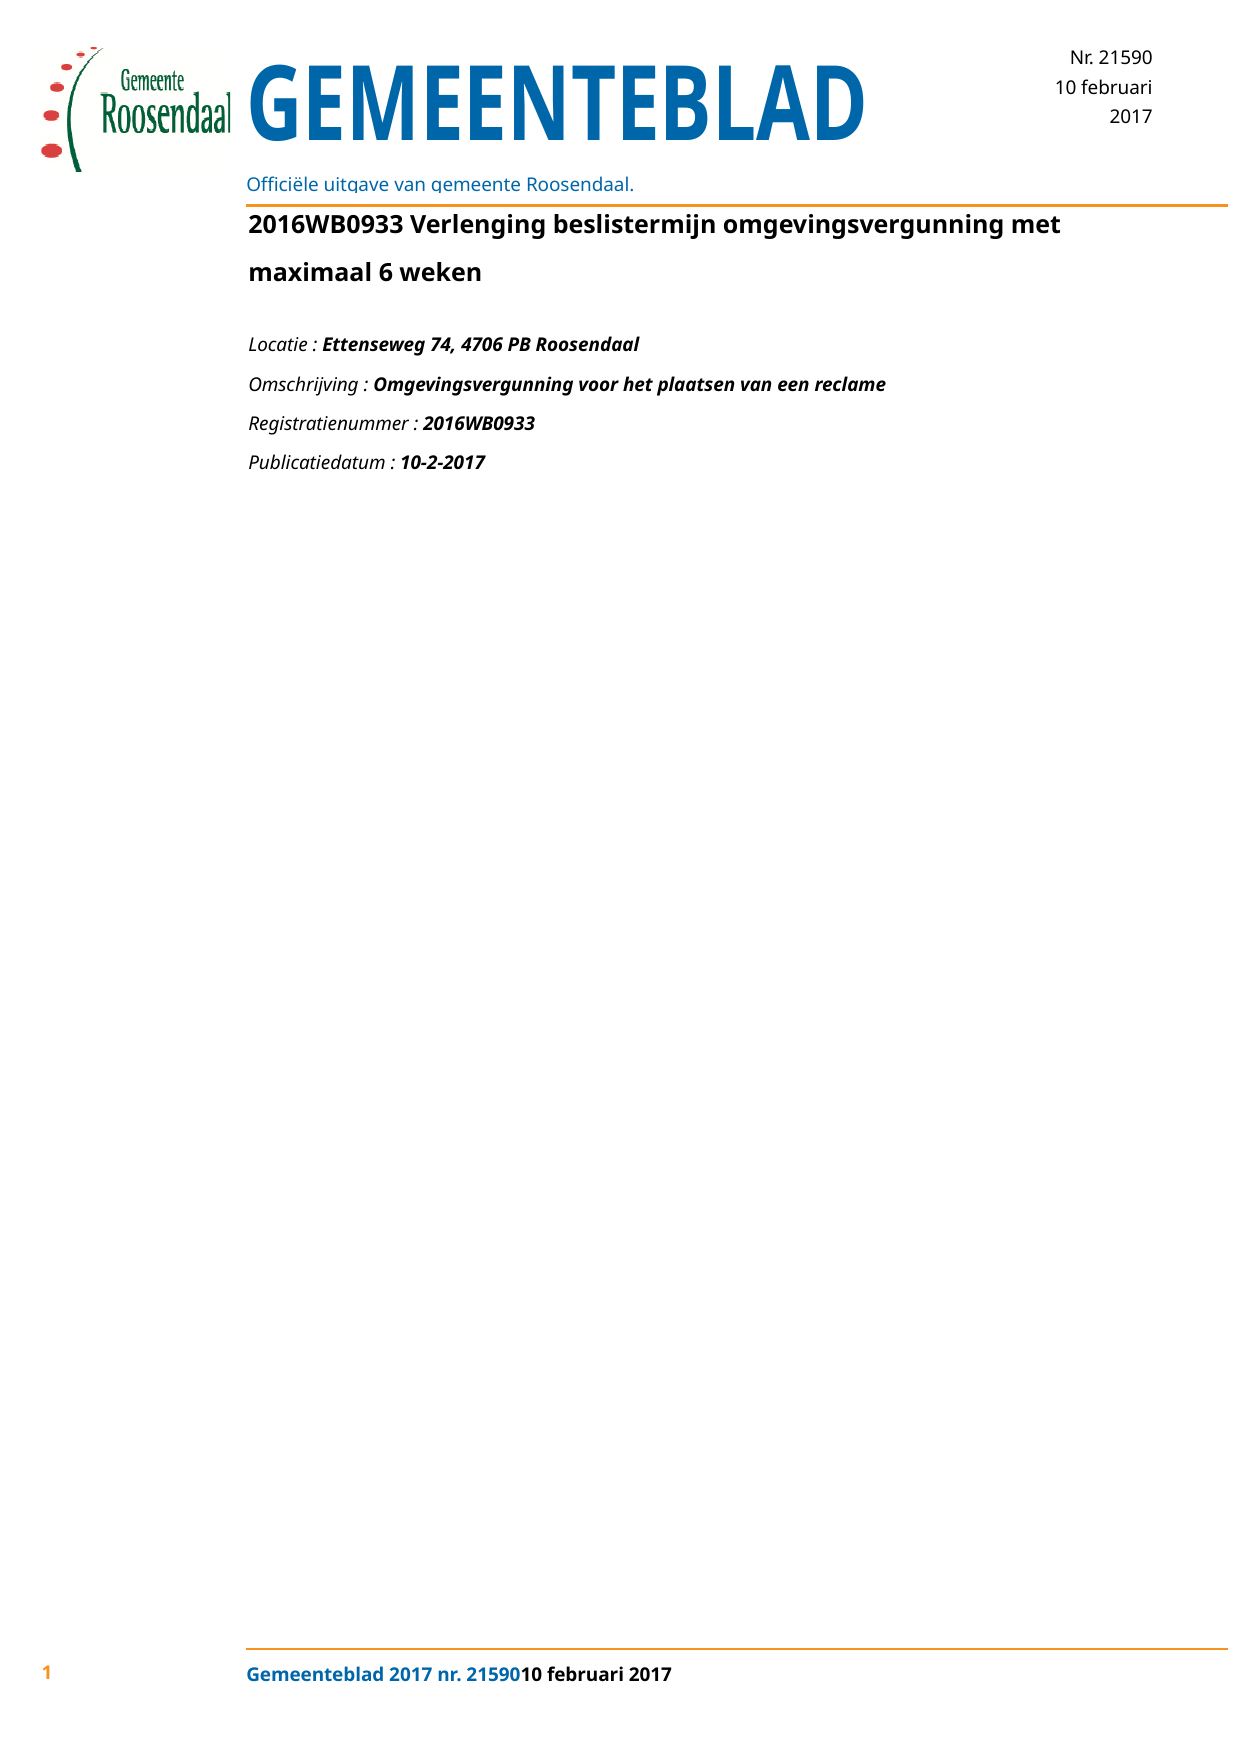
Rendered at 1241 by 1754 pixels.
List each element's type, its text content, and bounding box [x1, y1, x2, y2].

picture [41, 47, 231, 172]
text 2016WB0933 Verlenging beslistermijn omgevingsvergunning met maximaal 6 weken [248, 207, 1152, 288]
text Locatie : Ettenseweg 74, 4706 PB Roosendaal [248, 331, 1152, 357]
text Registratienummer : 2016WB0933 [248, 410, 1152, 436]
text Publicatiedatum : 10-2-2017 [248, 449, 1152, 475]
text Omschrijving : Omgevingsvergunning voor het plaatsen van een reclame [248, 371, 1152, 396]
